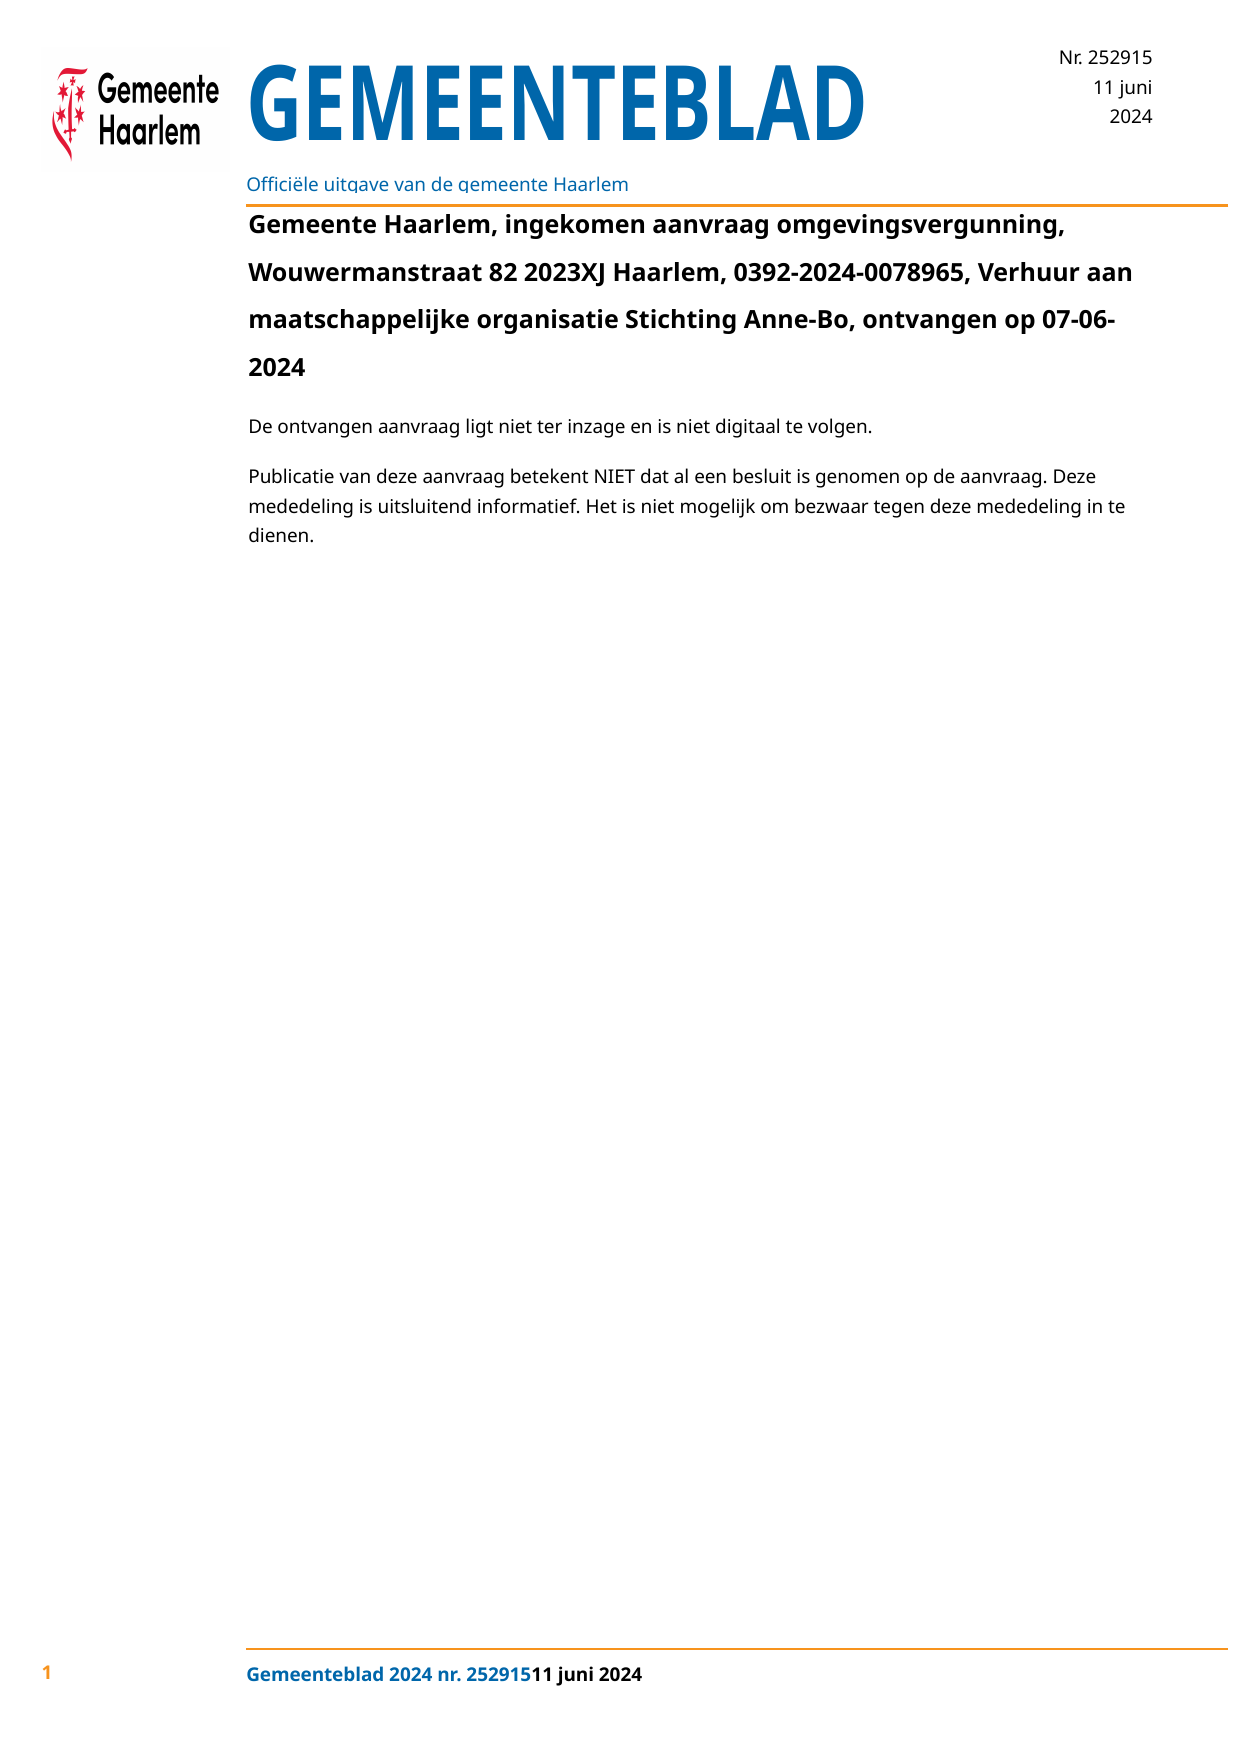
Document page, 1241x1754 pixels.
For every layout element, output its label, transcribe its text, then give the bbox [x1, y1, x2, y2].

text Publicatie van deze aanvraag betekent NIET dat al een besluit is genomen op de aanvraag. Deze mededeling is uitsluitend informatief. Het is niet mogelijk om bezwaar tegen deze mededeling in te dienen. [248, 463, 1152, 548]
picture [41, 47, 231, 172]
text Gemeente Haarlem, ingekomen aanvraag omgevingsvergunning, Wouwermanstraat 82 2023XJ Haarlem, 0392-2024-0078965, Verhuur aan maatschappelijke organisatie Stichting Anne-Bo, ontvangen op 07-06-2024 [248, 207, 1152, 384]
text De ontvangen aanvraag ligt niet ter inzage en is niet digitaal te volgen. [248, 413, 1152, 439]
